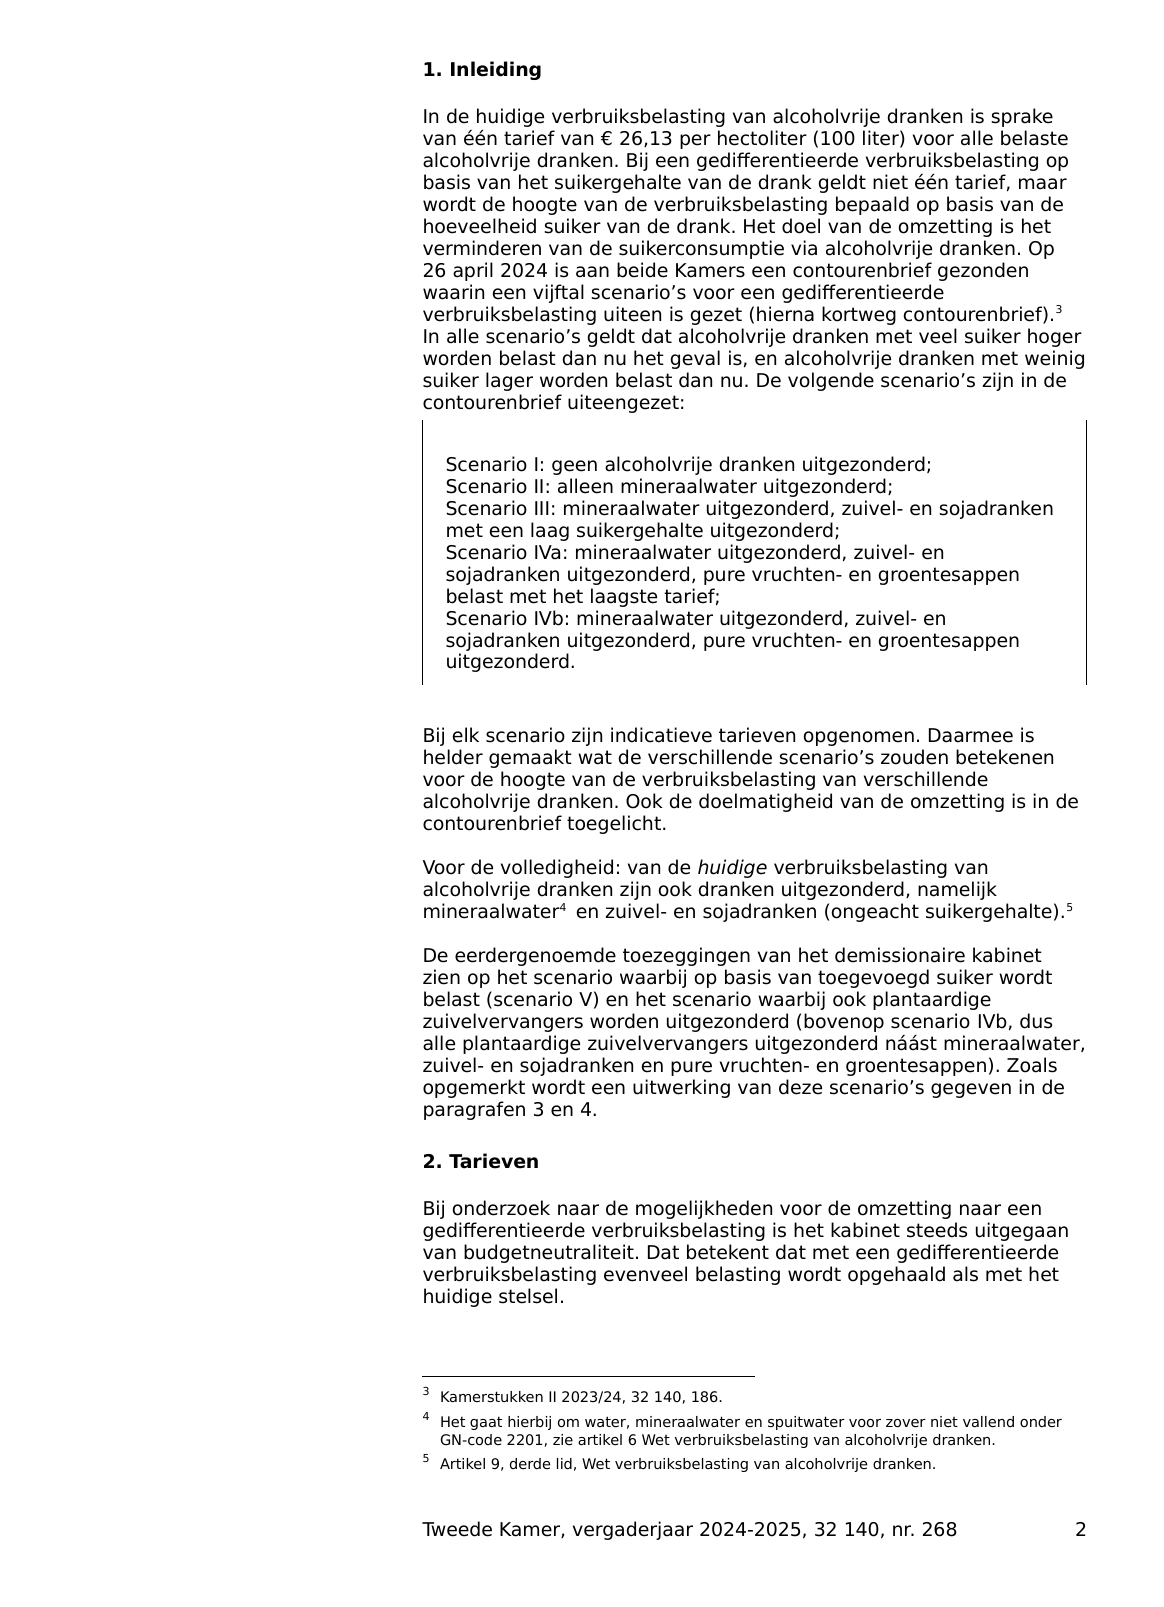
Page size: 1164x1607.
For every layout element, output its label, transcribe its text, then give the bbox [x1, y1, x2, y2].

text Bij onderzoek naar de mogelijkheden voor de omzetting naar een gedifferentieerde verbruiksbelasting is het kabinet steeds uitgegaan van budgetneutraliteit. Dat betekent dat met een gedifferentieerde verbruiksbelasting evenveel belasting wordt opgehaald als met het huidige stelsel. [422, 1198, 1087, 1308]
text Bij elk scenario zijn indicatieve tarieven opgenomen. Daarmee is helder gemaakt wat de verschillende scenario’s zouden betekenen voor de hoogte van de verbruiksbelasting van verschillende alcoholvrije dranken. Ook de doelmatigheid van de omzetting is in de contourenbrief toegelicht. [422, 725, 1087, 835]
text Kamerstukken II 2023/24, 32 140, 186. [422, 1385, 1087, 1407]
text Het gaat hierbij om water, mineraalwater en spuitwater voor zover niet vallend onder GN-code 2201, zie artikel 6 Wet verbruiksbelasting van alcoholvrije dranken. [422, 1410, 1087, 1449]
table_header Scenario I: geen alcoholvrije dranken uitgezonderd; Scenario II: alleen mineraalwater uitgezonderd; Scenario III: mineraalwater uitgezonderd, zuivel- en sojadranken met een laag suikergehalte uitgezonderd; Scenario IVa: mineraalwater uitgezonderd, zuivel- en sojadranken uitgezonderd, pure vruchten- en groentesappen belast met het laagste tarief; Scenario IVb: mineraalwater uitgezonderd, zuivel- en sojadranken uitgezonderd, pure vruchten- en groentesappen uitgezonderd. [423, 420, 1086, 685]
text In de huidige verbruiksbelasting van alcoholvrije dranken is sprake van één tarief van € 26,13 per hectoliter (100 liter) voor alle belaste alcoholvrije dranken. Bij een gedifferentieerde verbruiksbelasting op basis van het suikergehalte van de drank geldt niet één tarief, maar wordt de hoogte van de verbruiksbelasting bepaald op basis van de hoeveelheid suiker van de drank. Het doel van de omzetting is het verminderen van de suikerconsumptie via alcoholvrije dranken. Op 26 april 2024 is aan beide Kamers een contourenbrief gezonden waarin een vijftal scenario’s voor een gedifferentieerde verbruiksbelasting uiteen is gezet (hierna kortweg contourenbrief). In alle scenario’s geldt dat alcoholvrije dranken met veel suiker hoger worden belast dan nu het geval is, en alcoholvrije dranken met weinig suiker lager worden belast dan nu. De volgende scenario’s zijn in de contourenbrief uiteengezet: [422, 106, 1087, 414]
subtitle 1. Inleiding [422, 59, 1087, 81]
subtitle 2. Tarieven [422, 1151, 1087, 1173]
text Voor de volledigheid: van de huidige verbruiksbelasting van alcoholvrije dranken zijn ook dranken uitgezonderd, namelijk mineraalwater en zuivel- en sojadranken (ongeacht suikergehalte). [422, 857, 1087, 923]
text Artikel 9, derde lid, Wet verbruiksbelasting van alcoholvrije dranken. [422, 1452, 1087, 1474]
text De eerdergenoemde toezeggingen van het demissionaire kabinet zien op het scenario waarbij op basis van toegevoegd suiker wordt belast (scenario V) en het scenario waarbij ook plantaardige zuivelvervangers worden uitgezonderd (bovenop scenario IVb, dus alle plantaardige zuivelvervangers uitgezonderd náást mineraalwater, zuivel- en sojadranken en pure vruchten- en groentesappen). Zoals opgemerkt wordt een uitwerking van deze scenario’s gegeven in de paragrafen 3 en 4. [422, 945, 1087, 1121]
